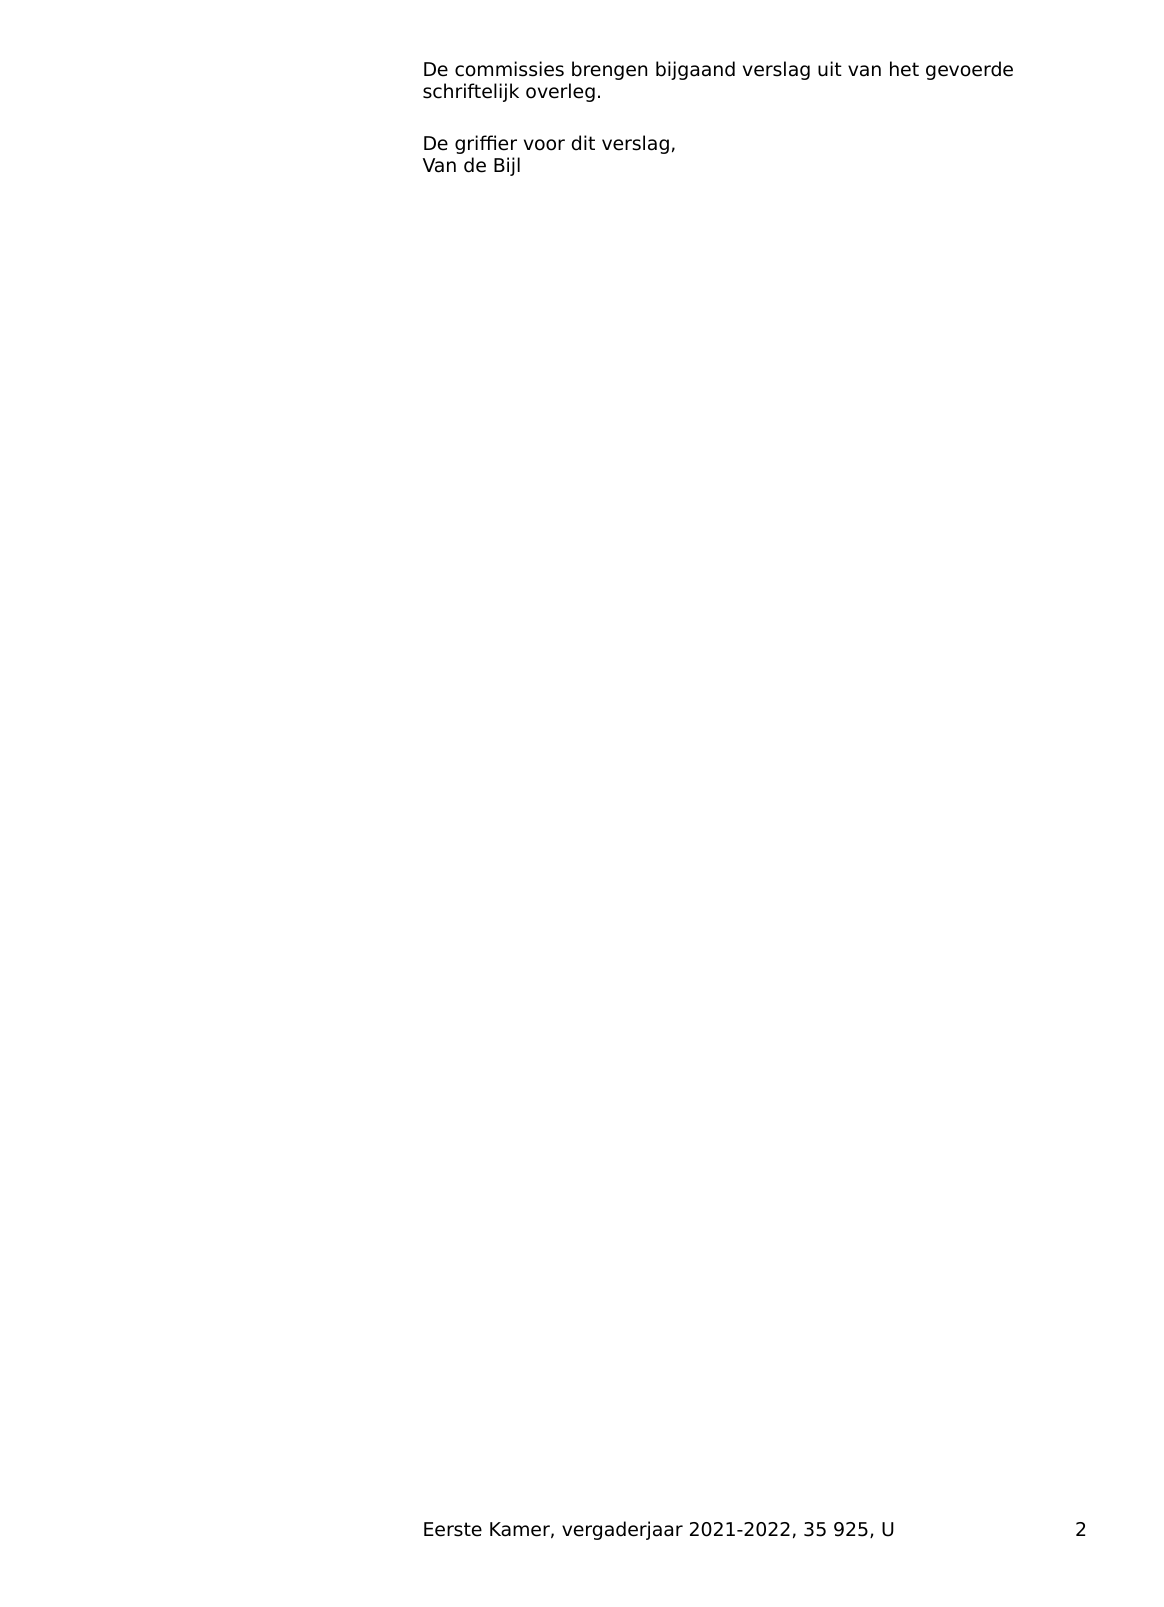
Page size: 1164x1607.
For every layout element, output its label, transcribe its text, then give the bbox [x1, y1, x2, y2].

text De griffier voor dit verslag, Van de Bijl [422, 133, 1087, 177]
text De commissies brengen bijgaand verslag uit van het gevoerde schriftelijk overleg. [422, 59, 1087, 103]
